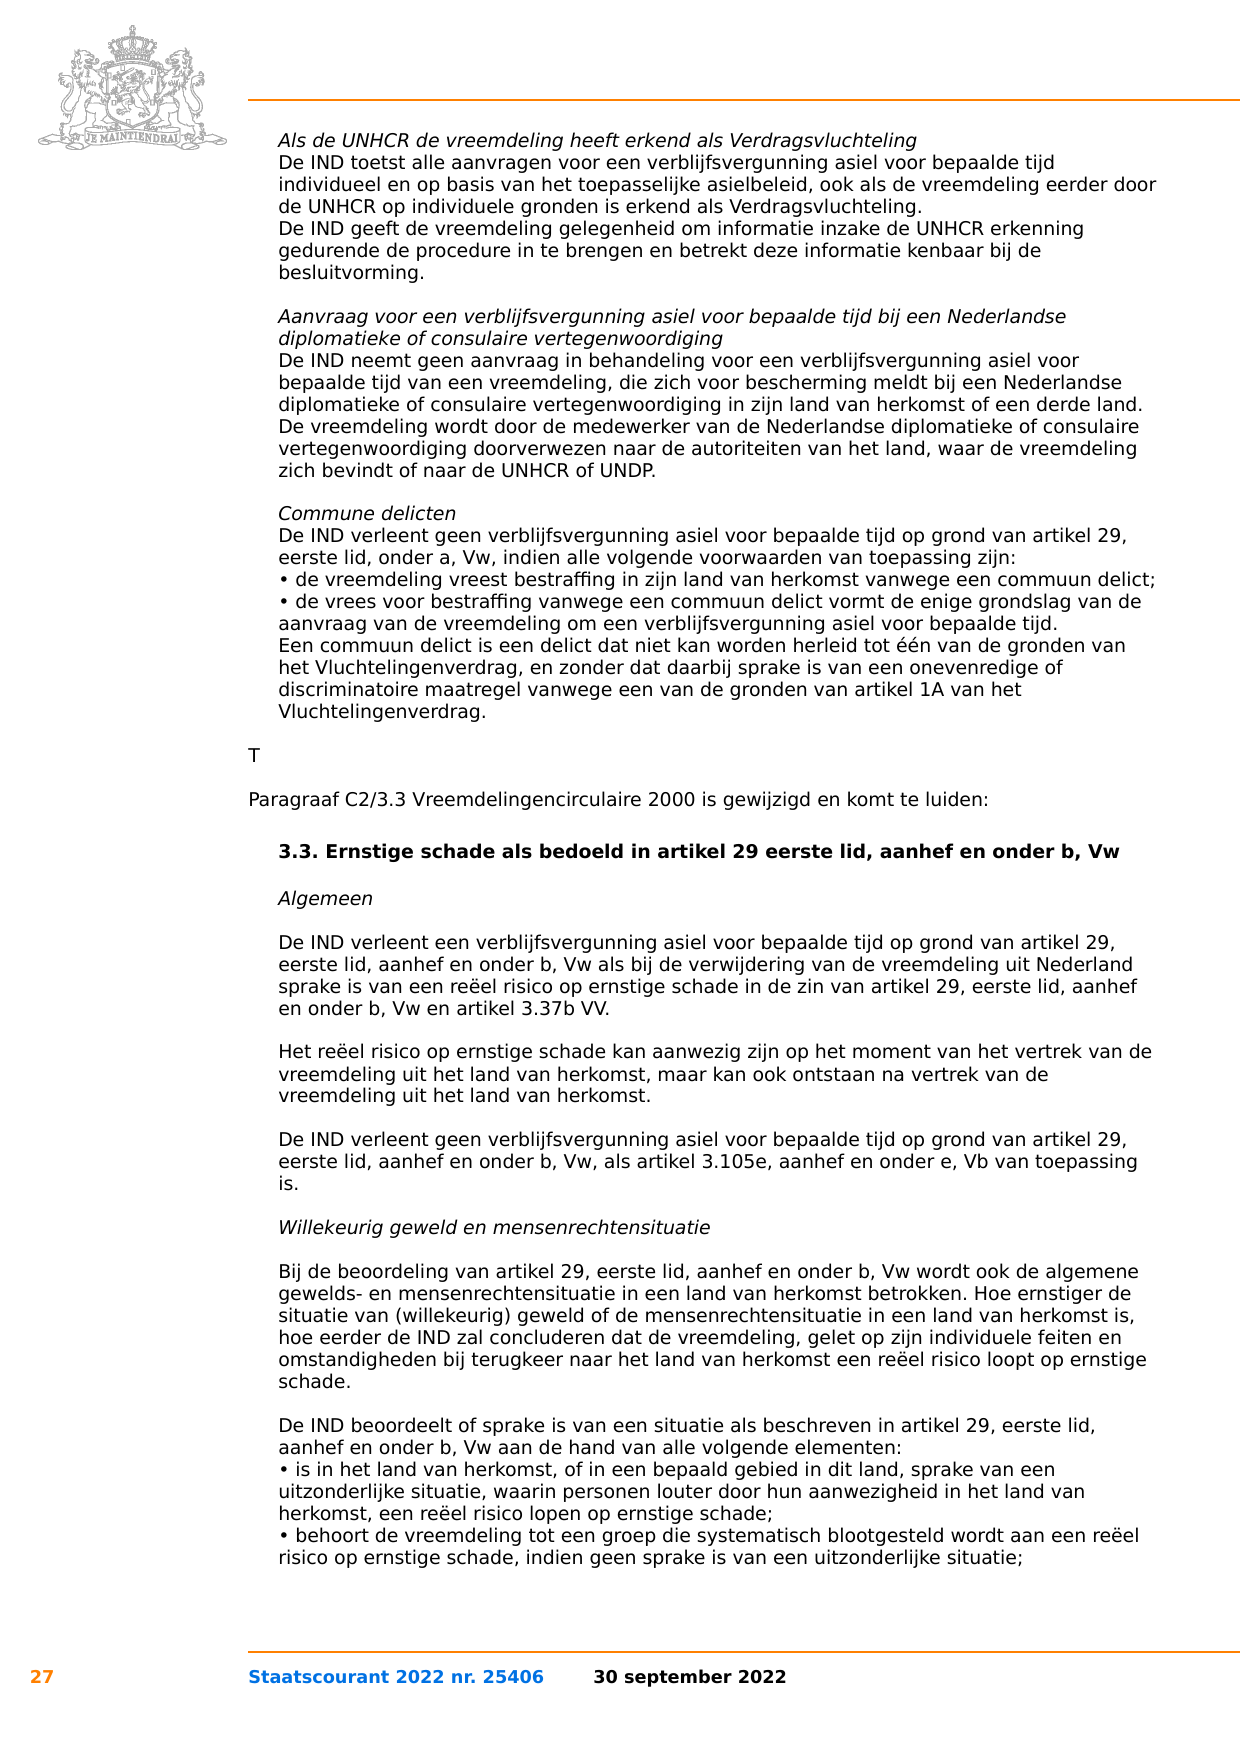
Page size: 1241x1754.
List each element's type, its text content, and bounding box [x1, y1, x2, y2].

text Een commuun delict is een delict dat niet kan worden herleid tot één van de gronden van het Vluchtelingenverdrag, en zonder dat daarbij sprake is van een onevenredige of discriminatoire maatregel vanwege een van de gronden van artikel 1A van het Vluchtelingenverdrag. [278, 635, 1163, 723]
subtitle Als de UNHCR de vreemdeling heeft erkend als Verdragsvluchteling [278, 130, 1163, 152]
text De IND verleent een verblijfsvergunning asiel voor bepaalde tijd op grond van artikel 29, eerste lid, aanhef en onder b, Vw als bij de verwijdering van de vreemdeling uit Nederland sprake is van een reëel risico op ernstige schade in de zin van artikel 29, eerste lid, aanhef en onder b, Vw en artikel 3.37b VV. [278, 932, 1163, 1019]
text De IND verleent geen verblijfsvergunning asiel voor bepaalde tijd op grond van artikel 29, eerste lid, aanhef en onder b, Vw, als artikel 3.105e, aanhef en onder e, Vb van toepassing is. [278, 1129, 1163, 1195]
text • de vreemdeling vreest bestraffing in zijn land van herkomst vanwege een commuun delict; [278, 569, 1163, 591]
subtitle Algemeen [278, 888, 1163, 910]
subtitle Willekeurig geweld en mensenrechtensituatie [278, 1217, 1163, 1239]
text T [248, 745, 1163, 767]
subtitle 3.3. Ernstige schade als bedoeld in artikel 29 eerste lid, aanhef en onder b, Vw [278, 841, 1163, 863]
text De IND neemt geen aanvraag in behandeling voor een verblijfsvergunning asiel voor bepaalde tijd van een vreemdeling, die zich voor bescherming meldt bij een Nederlandse diplomatieke of consulaire vertegenwoordiging in zijn land van herkomst of een derde land. De vreemdeling wordt door de medewerker van de Nederlandse diplomatieke of consulaire vertegenwoordiging doorverwezen naar de autoriteiten van het land, waar de vreemdeling zich bevindt of naar de UNHCR of UNDP. [278, 349, 1163, 481]
text • is in het land van herkomst, of in een bepaald gebied in dit land, sprake van een uitzonderlijke situatie, waarin personen louter door hun aanwezigheid in het land van herkomst, een reëel risico lopen op ernstige schade; [278, 1459, 1163, 1524]
text Het reëel risico op ernstige schade kan aanwezig zijn op het moment van het vertrek van de vreemdeling uit het land van herkomst, maar kan ook ontstaan na vertrek van de vreemdeling uit het land van herkomst. [278, 1041, 1163, 1107]
text De IND geeft de vreemdeling gelegenheid om informatie inzake de UNHCR erkenning gedurende de procedure in te brengen en betrekt deze informatie kenbaar bij de besluitvorming. [278, 218, 1163, 284]
picture [38, 25, 227, 150]
text • de vrees voor bestraffing vanwege een commuun delict vormt de enige grondslag van de aanvraag van de vreemdeling om een verblijfsvergunning asiel voor bepaalde tijd. [278, 591, 1163, 635]
text • behoort de vreemdeling tot een groep die systematisch blootgesteld wordt aan een reëel risico op ernstige schade, indien geen sprake is van een uitzonderlijke situatie; [278, 1524, 1163, 1568]
text De IND beoordeelt of sprake is van een situatie als beschreven in artikel 29, eerste lid, aanhef en onder b, Vw aan de hand van alle volgende elementen: [278, 1415, 1163, 1459]
subtitle Aanvraag voor een verblijfsvergunning asiel voor bepaalde tijd bij een Nederlandse diplomatieke of consulaire vertegenwoordiging [278, 306, 1163, 349]
text Paragraaf C2/3.3 Vreemdelingencirculaire 2000 is gewijzigd en komt te luiden: [248, 789, 1163, 811]
text Bij de beoordeling van artikel 29, eerste lid, aanhef en onder b, Vw wordt ook de algemene gewelds- en mensenrechtensituatie in een land van herkomst betrokken. Hoe ernstiger de situatie van (willekeurig) geweld of de mensenrechtensituatie in een land van herkomst is, hoe eerder de IND zal concluderen dat de vreemdeling, gelet op zijn individuele feiten en omstandigheden bij terugkeer naar het land van herkomst een reëel risico loopt op ernstige schade. [278, 1261, 1163, 1393]
text De IND toetst alle aanvragen voor een verblijfsvergunning asiel voor bepaalde tijd individueel en op basis van het toepasselijke asielbeleid, ook als de vreemdeling eerder door de UNHCR op individuele gronden is erkend als Verdragsvluchteling. [278, 152, 1163, 218]
subtitle Commune delicten [278, 503, 1163, 525]
text De IND verleent geen verblijfsvergunning asiel voor bepaalde tijd op grond van artikel 29, eerste lid, onder a, Vw, indien alle volgende voorwaarden van toepassing zijn: [278, 525, 1163, 569]
